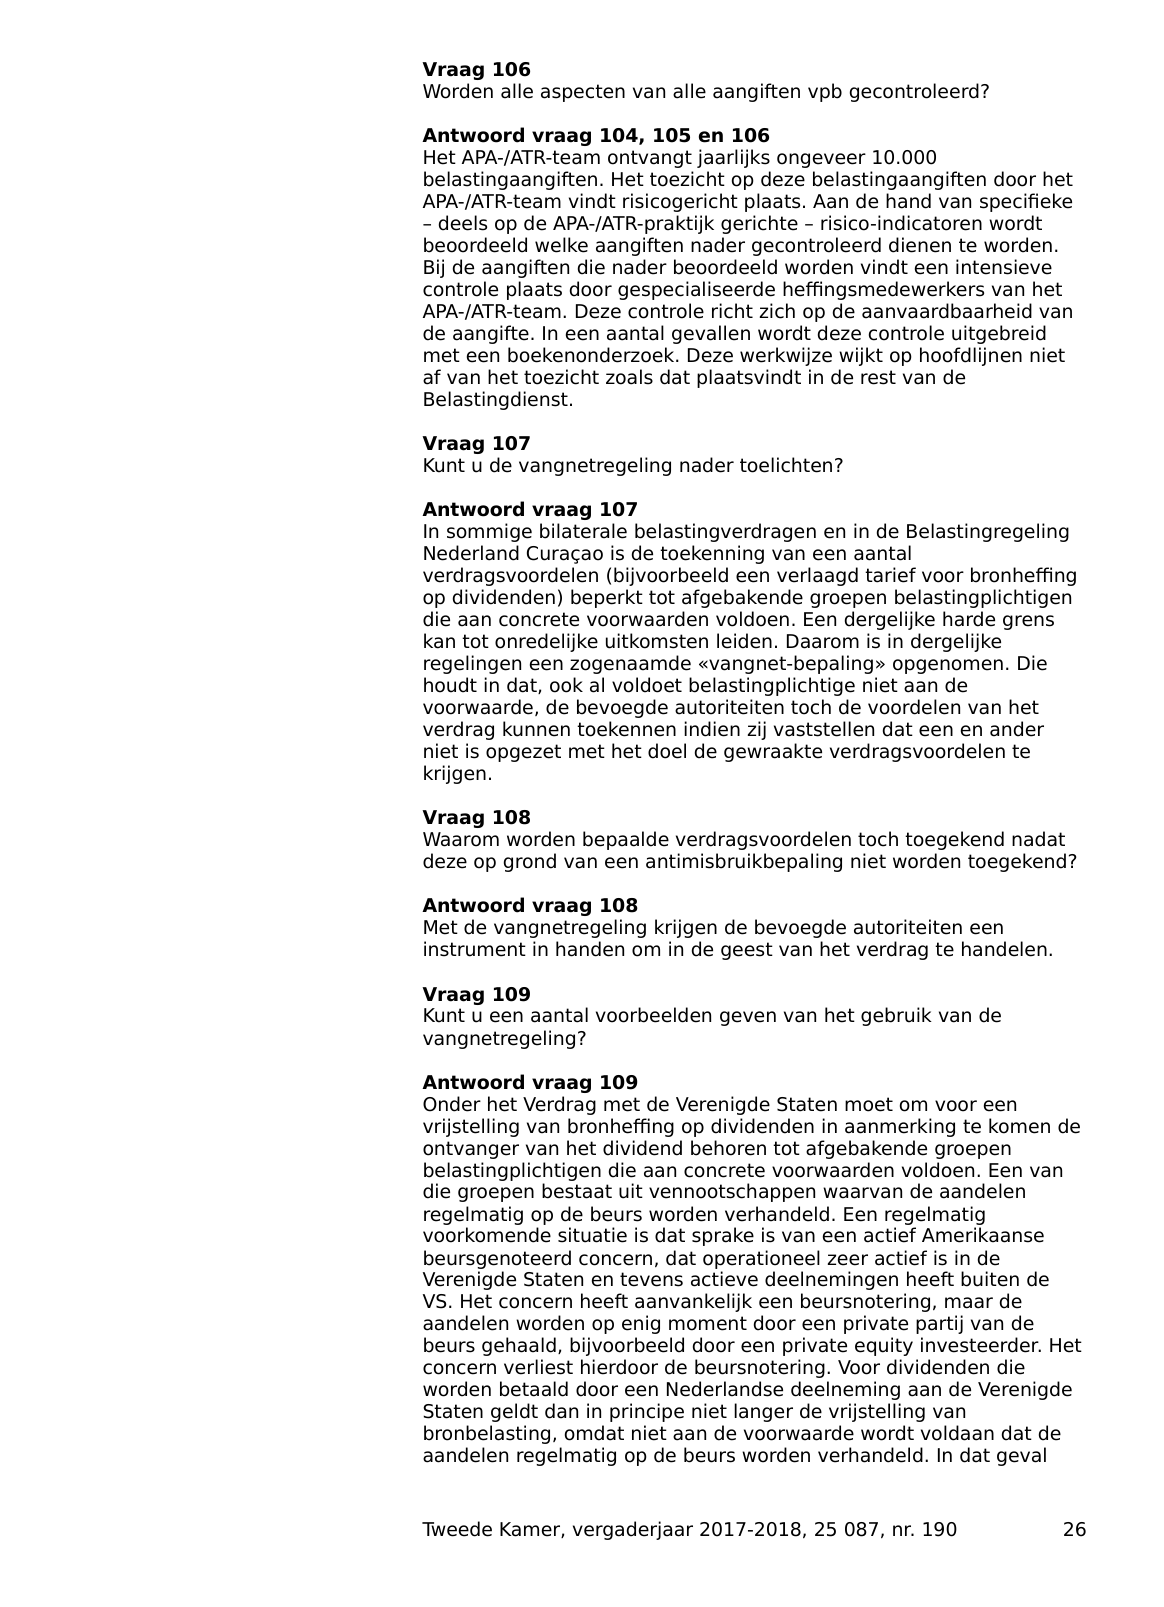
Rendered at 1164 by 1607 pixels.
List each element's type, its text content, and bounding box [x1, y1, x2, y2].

text Vraag 109 [422, 983, 1087, 1005]
text Vraag 106 [422, 59, 1087, 81]
text Vraag 108 [422, 807, 1087, 829]
text Antwoord vraag 108 [422, 895, 1087, 917]
text Antwoord vraag 107 [422, 499, 1087, 521]
text In sommige bilaterale belastingverdragen en in de Belastingregeling Nederland Curaçao is de toekenning van een aantal verdragsvoordelen (bijvoorbeeld een verlaagd tarief voor bronheffing op dividenden) beperkt tot afgebakende groepen belastingplichtigen die aan concrete voorwaarden voldoen. Een dergelijke harde grens kan tot onredelijke uitkomsten leiden. Daarom is in dergelijke regelingen een zogenaamde «vangnet-bepaling» opgenomen. Die houdt in dat, ook al voldoet belastingplichtige niet aan de voorwaarde, de bevoegde autoriteiten toch de voordelen van het verdrag kunnen toekennen indien zij vaststellen dat een en ander niet is opgezet met het doel de gewraakte verdragsvoordelen te krijgen. [422, 521, 1087, 785]
text Het APA-/ATR-team ontvangt jaarlijks ongeveer 10.000 belastingaangiften. Het toezicht op deze belastingaangiften door het APA-/ATR-team vindt risicogericht plaats. Aan de hand van specifieke – deels op de APA-/ATR-praktijk gerichte – risico-indicatoren wordt beoordeeld welke aangiften nader gecontroleerd dienen te worden. Bij de aangiften die nader beoordeeld worden vindt een intensieve controle plaats door gespecialiseerde heffingsmedewerkers van het APA-/ATR-team. Deze controle richt zich op de aanvaardbaarheid van de aangifte. In een aantal gevallen wordt deze controle uitgebreid met een boekenonderzoek. Deze werkwijze wijkt op hoofdlijnen niet af van het toezicht zoals dat plaatsvindt in de rest van de Belastingdienst. [422, 147, 1087, 411]
text Worden alle aspecten van alle aangiften vpb gecontroleerd? [422, 81, 1087, 103]
text Vraag 107 [422, 433, 1087, 455]
text Onder het Verdrag met de Verenigde Staten moet om voor een vrijstelling van bronheffing op dividenden in aanmerking te komen de ontvanger van het dividend behoren tot afgebakende groepen belastingplichtigen die aan concrete voorwaarden voldoen. Een van die groepen bestaat uit vennootschappen waarvan de aandelen regelmatig op de beurs worden verhandeld. Een regelmatig voorkomende situatie is dat sprake is van een actief Amerikaanse beursgenoteerd concern, dat operationeel zeer actief is in de Verenigde Staten en tevens actieve deelnemingen heeft buiten de VS. Het concern heeft aanvankelijk een beursnotering, maar de aandelen worden op enig moment door een private partij van de beurs gehaald, bijvoorbeeld door een private equity investeerder. Het concern verliest hierdoor de beursnotering. Voor dividenden die worden betaald door een Nederlandse deelneming aan de Verenigde Staten geldt dan in principe niet langer de vrijstelling van bronbelasting, omdat niet aan de voorwaarde wordt voldaan dat de aandelen regelmatig op de beurs worden verhandeld. In dat geval [422, 1093, 1087, 1467]
text Met de vangnetregeling krijgen de bevoegde autoriteiten een instrument in handen om in de geest van het verdrag te handelen. [422, 917, 1087, 961]
text Kunt u een aantal voorbeelden geven van het gebruik van de vangnetregeling? [422, 1005, 1087, 1049]
text Kunt u de vangnetregeling nader toelichten? [422, 455, 1087, 477]
text Antwoord vraag 104, 105 en 106 [422, 125, 1087, 147]
text Waarom worden bepaalde verdragsvoordelen toch toegekend nadat deze op grond van een antimisbruikbepaling niet worden toegekend? [422, 829, 1087, 873]
text Antwoord vraag 109 [422, 1072, 1087, 1093]
